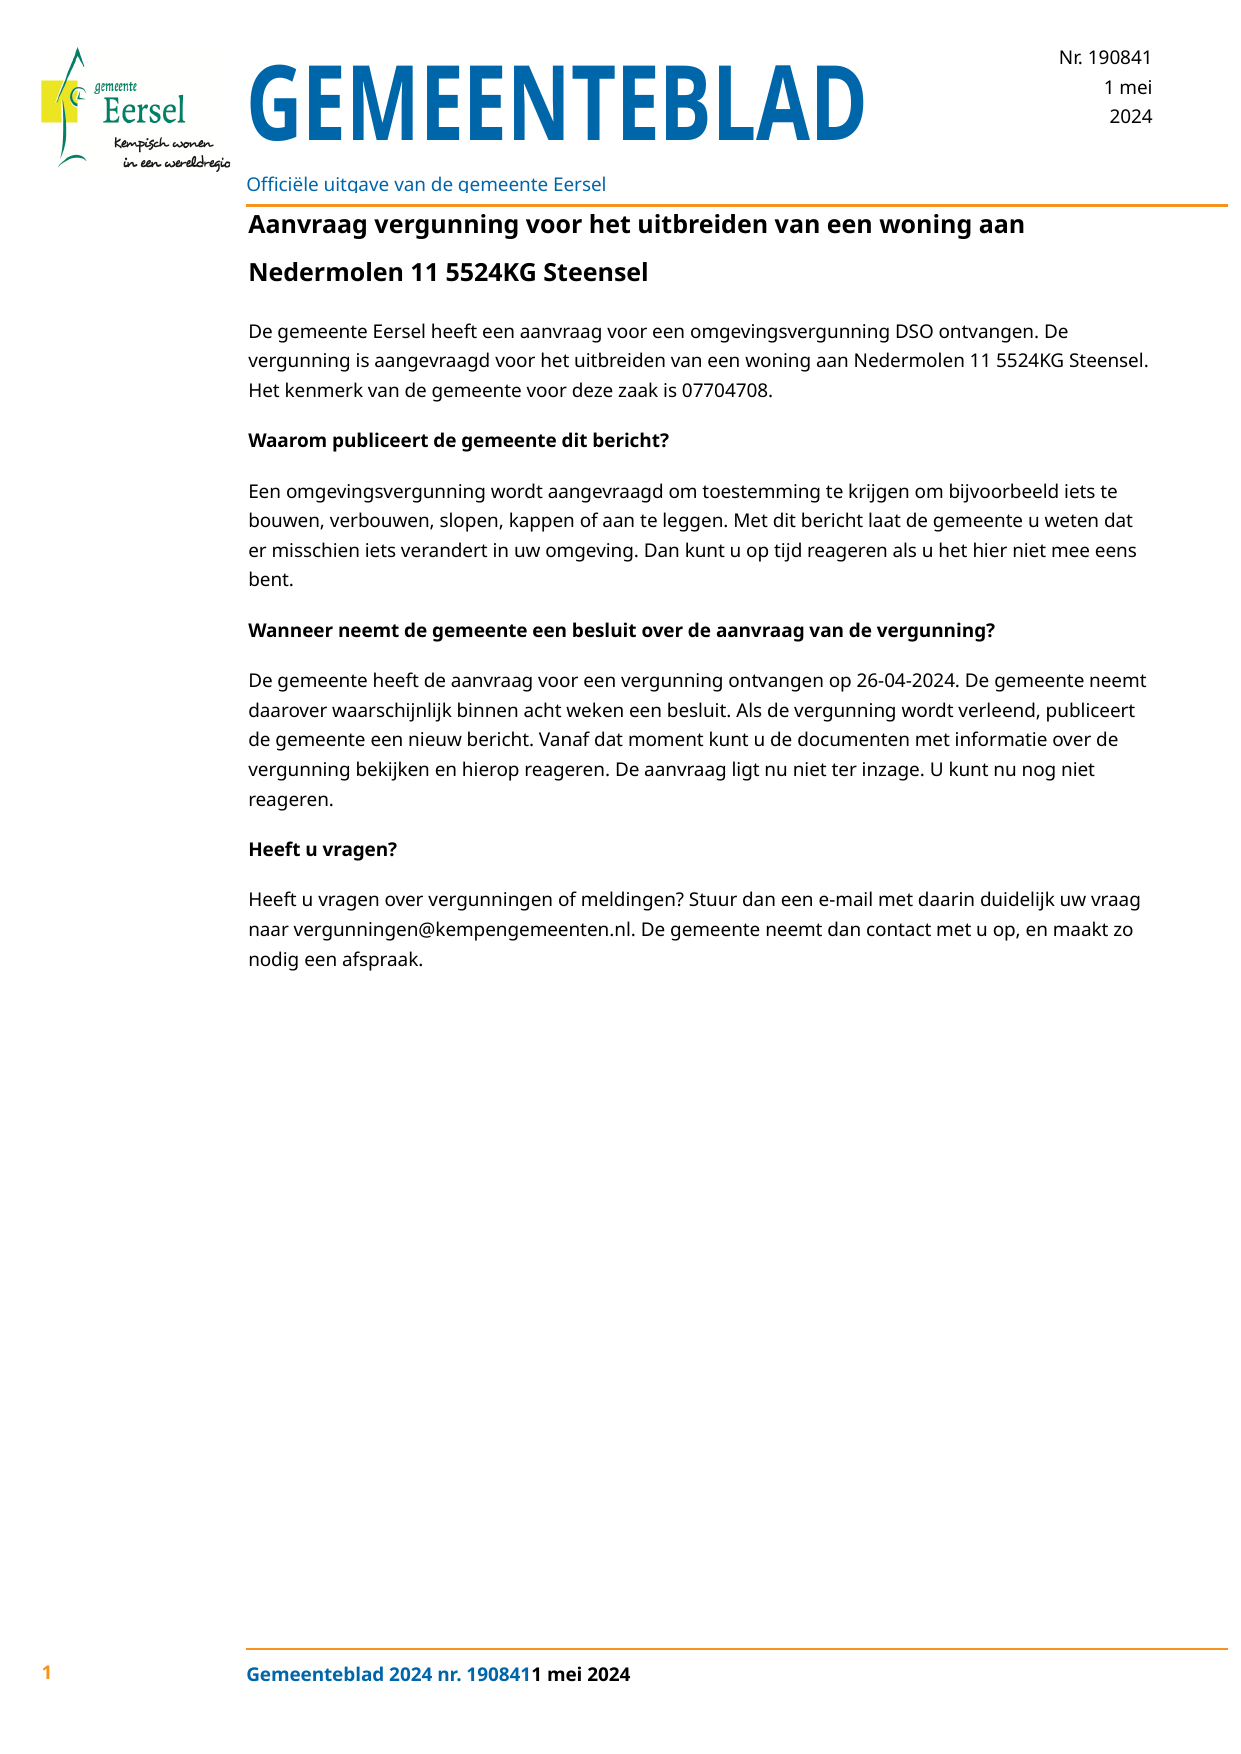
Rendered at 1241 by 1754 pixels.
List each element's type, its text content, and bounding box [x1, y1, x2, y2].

text Wanneer neemt de gemeente een besluit over de aanvraag van de vergunning? [248, 617, 1152, 643]
text Een omgevingsvergunning wordt aangevraagd om toestemming te krijgen om bijvoorbeeld iets te bouwen, verbouwen, slopen, kappen of aan te leggen. Met dit bericht laat de gemeente u weten dat er misschien iets verandert in uw omgeving. Dan kunt u op tijd reageren als u het hier niet mee eens bent. [248, 478, 1152, 592]
text De gemeente Eersel heeft een aanvraag voor een omgevingsvergunning DSO ontvangen. De vergunning is aangevraagd voor het uitbreiden van een woning aan Nedermolen 11 5524KG Steensel. Het kenmerk van de gemeente voor deze zaak is 07704708. [248, 318, 1152, 403]
text Waarom publiceert de gemeente dit bericht? [248, 427, 1152, 453]
picture [41, 47, 231, 172]
text Heeft u vragen? [248, 836, 1152, 862]
text Aanvraag vergunning voor het uitbreiden van een woning aan Nedermolen 11 5524KG Steensel [248, 207, 1152, 288]
text De gemeente heeft de aanvraag voor een vergunning ontvangen op 26-04-2024. De gemeente neemt daarover waarschijnlijk binnen acht weken een besluit. Als de vergunning wordt verleend, publiceert de gemeente een nieuw bericht. Vanaf dat moment kunt u de documenten met informatie over de vergunning bekijken en hierop reageren. De aanvraag ligt nu niet ter inzage. U kunt nu nog niet reageren. [248, 667, 1152, 812]
text Heeft u vragen over vergunningen of meldingen? Stuur dan een e-mail met daarin duidelijk uw vraag naar vergunningen@kempengemeenten.nl. De gemeente neemt dan contact met u op, en maakt zo nodig een afspraak. [248, 887, 1152, 972]
